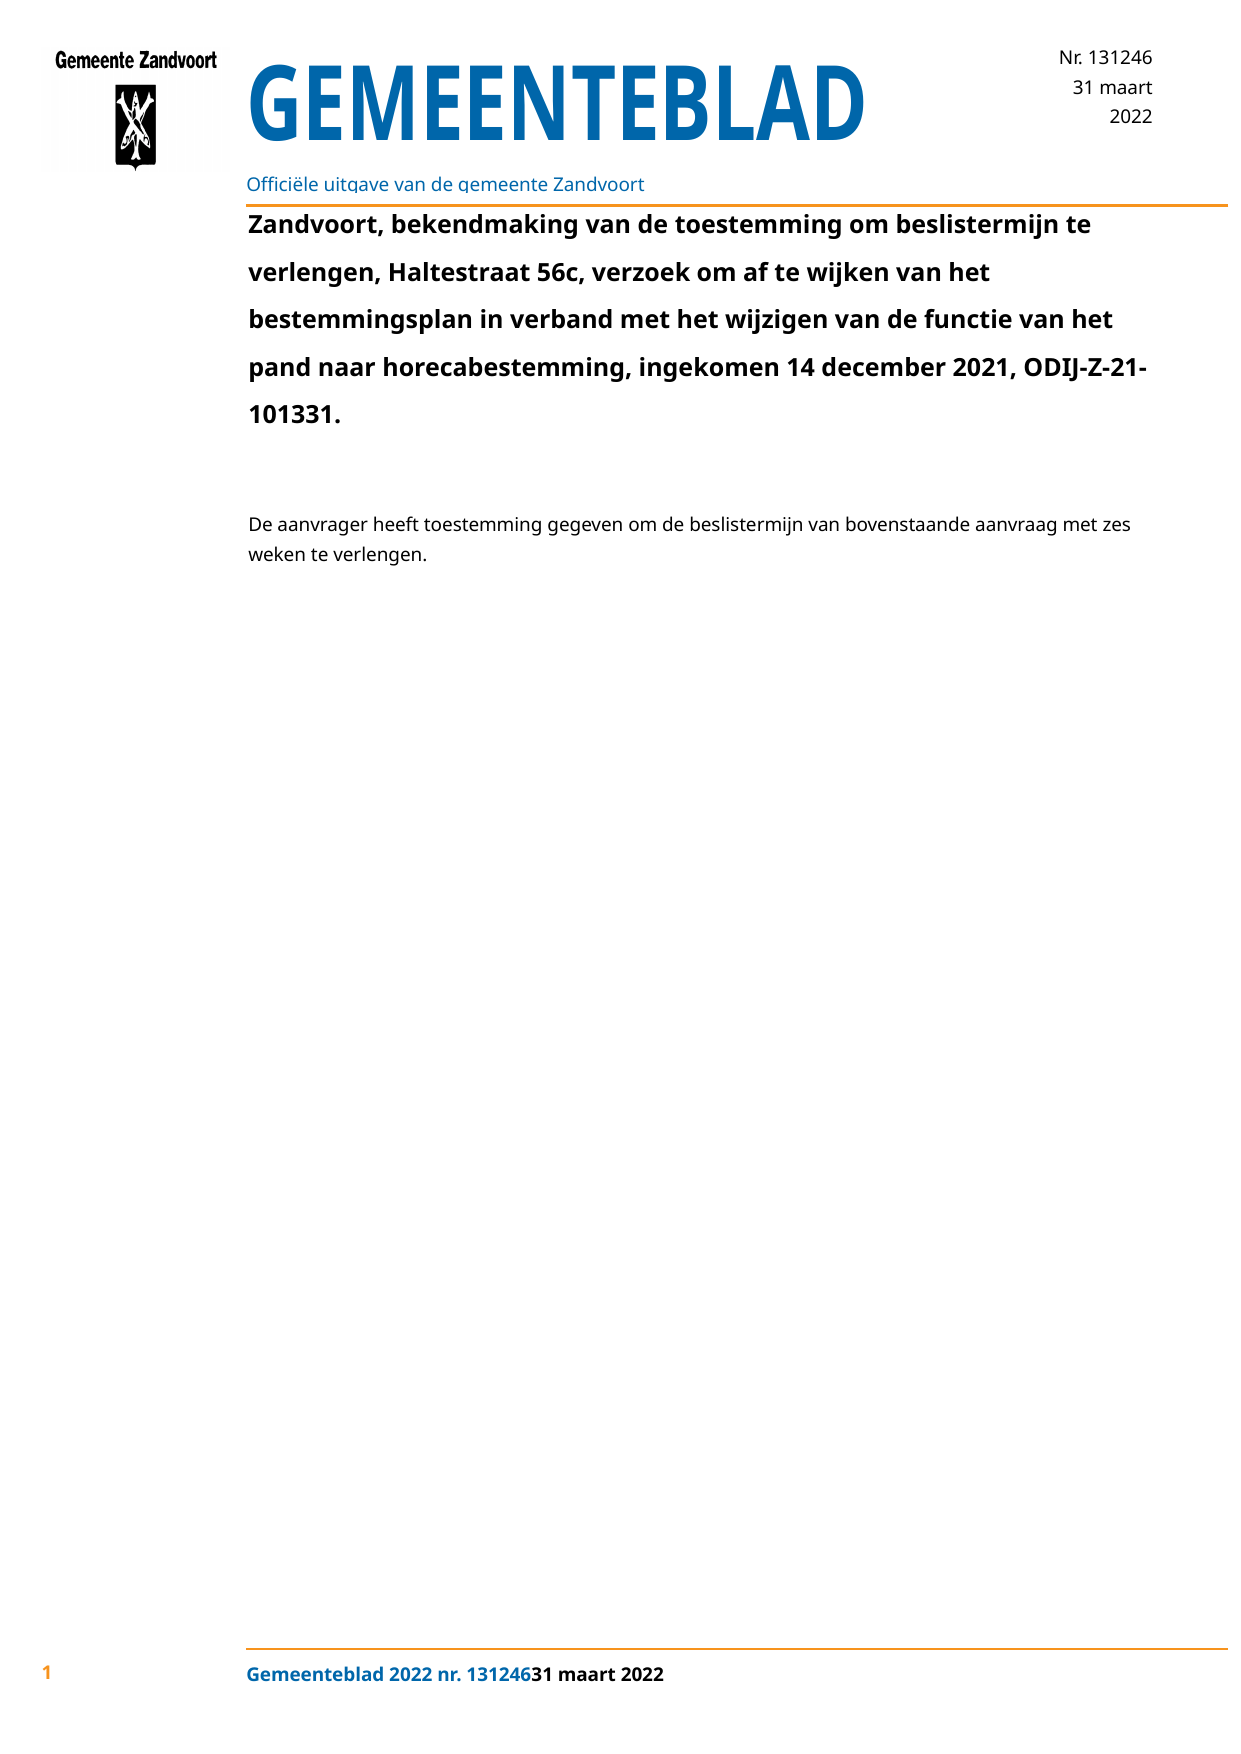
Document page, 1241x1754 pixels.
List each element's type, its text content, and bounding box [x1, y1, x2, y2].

picture [41, 47, 231, 172]
text Zandvoort, bekendmaking van de toestemming om beslistermijn te verlengen, Haltestraat 56c, verzoek om af te wijken van het bestemmingsplan in verband met het wijzigen van de functie van het pand naar horecabestemming, ingekomen 14 december 2021, ODIJ-Z-21-101331. [248, 207, 1152, 431]
text De aanvrager heeft toestemming gegeven om de beslistermijn van bovenstaande aanvraag met zes weken te verlengen. [248, 511, 1152, 566]
